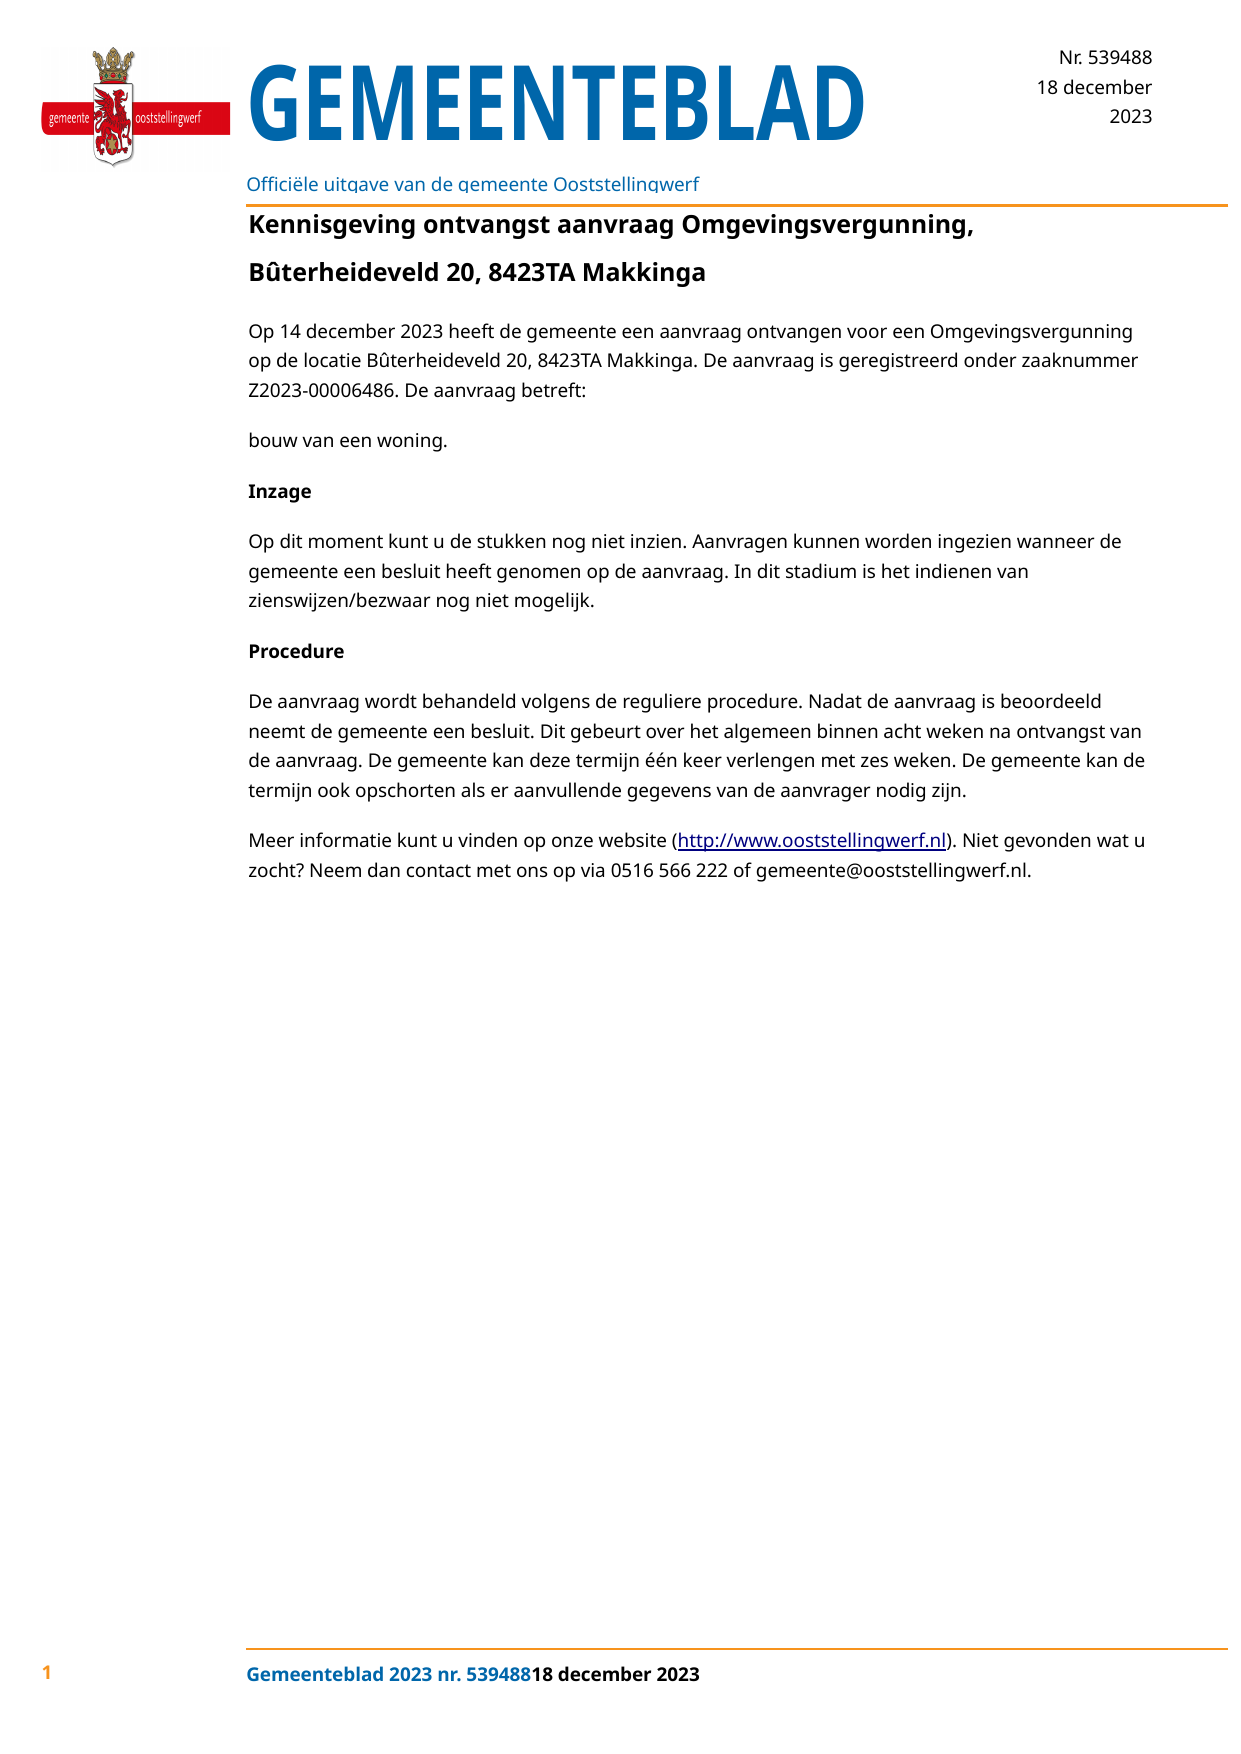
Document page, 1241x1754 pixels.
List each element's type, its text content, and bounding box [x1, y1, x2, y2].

text bouw van een woning. [248, 427, 1152, 453]
text Kennisgeving ontvangst aanvraag Omgevingsvergunning, Bûterheideveld 20, 8423TA Makkinga [248, 207, 1152, 288]
text Meer informatie kunt u vinden op onze website (http://www.ooststellingwerf.nl). Niet gevonden wat u zocht? Neem dan contact met ons op via 0516 566 222 of gemeente@ooststellingwerf.nl. [248, 827, 1152, 883]
text De aanvraag wordt behandeld volgens de reguliere procedure. Nadat de aanvraag is beoordeeld neemt de gemeente een besluit. Dit gebeurt over het algemeen binnen acht weken na ontvangst van de aanvraag. De gemeente kan deze termijn één keer verlengen met zes weken. De gemeente kan de termijn ook opschorten als er aanvullende gegevens van de aanvrager nodig zijn. [248, 688, 1152, 803]
text Inzage [248, 478, 1152, 504]
text Op 14 december 2023 heeft de gemeente een aanvraag ontvangen voor een Omgevingsvergunning op de locatie Bûterheideveld 20, 8423TA Makkinga. De aanvraag is geregistreerd onder zaaknummer Z2023-00006486. De aanvraag betreft: [248, 318, 1152, 403]
text Procedure [248, 638, 1152, 664]
picture [41, 47, 231, 172]
text Op dit moment kunt u de stukken nog niet inzien. Aanvragen kunnen worden ingezien wanneer de gemeente een besluit heeft genomen op de aanvraag. In dit stadium is het indienen van zienswijzen/bezwaar nog niet mogelijk. [248, 528, 1152, 613]
